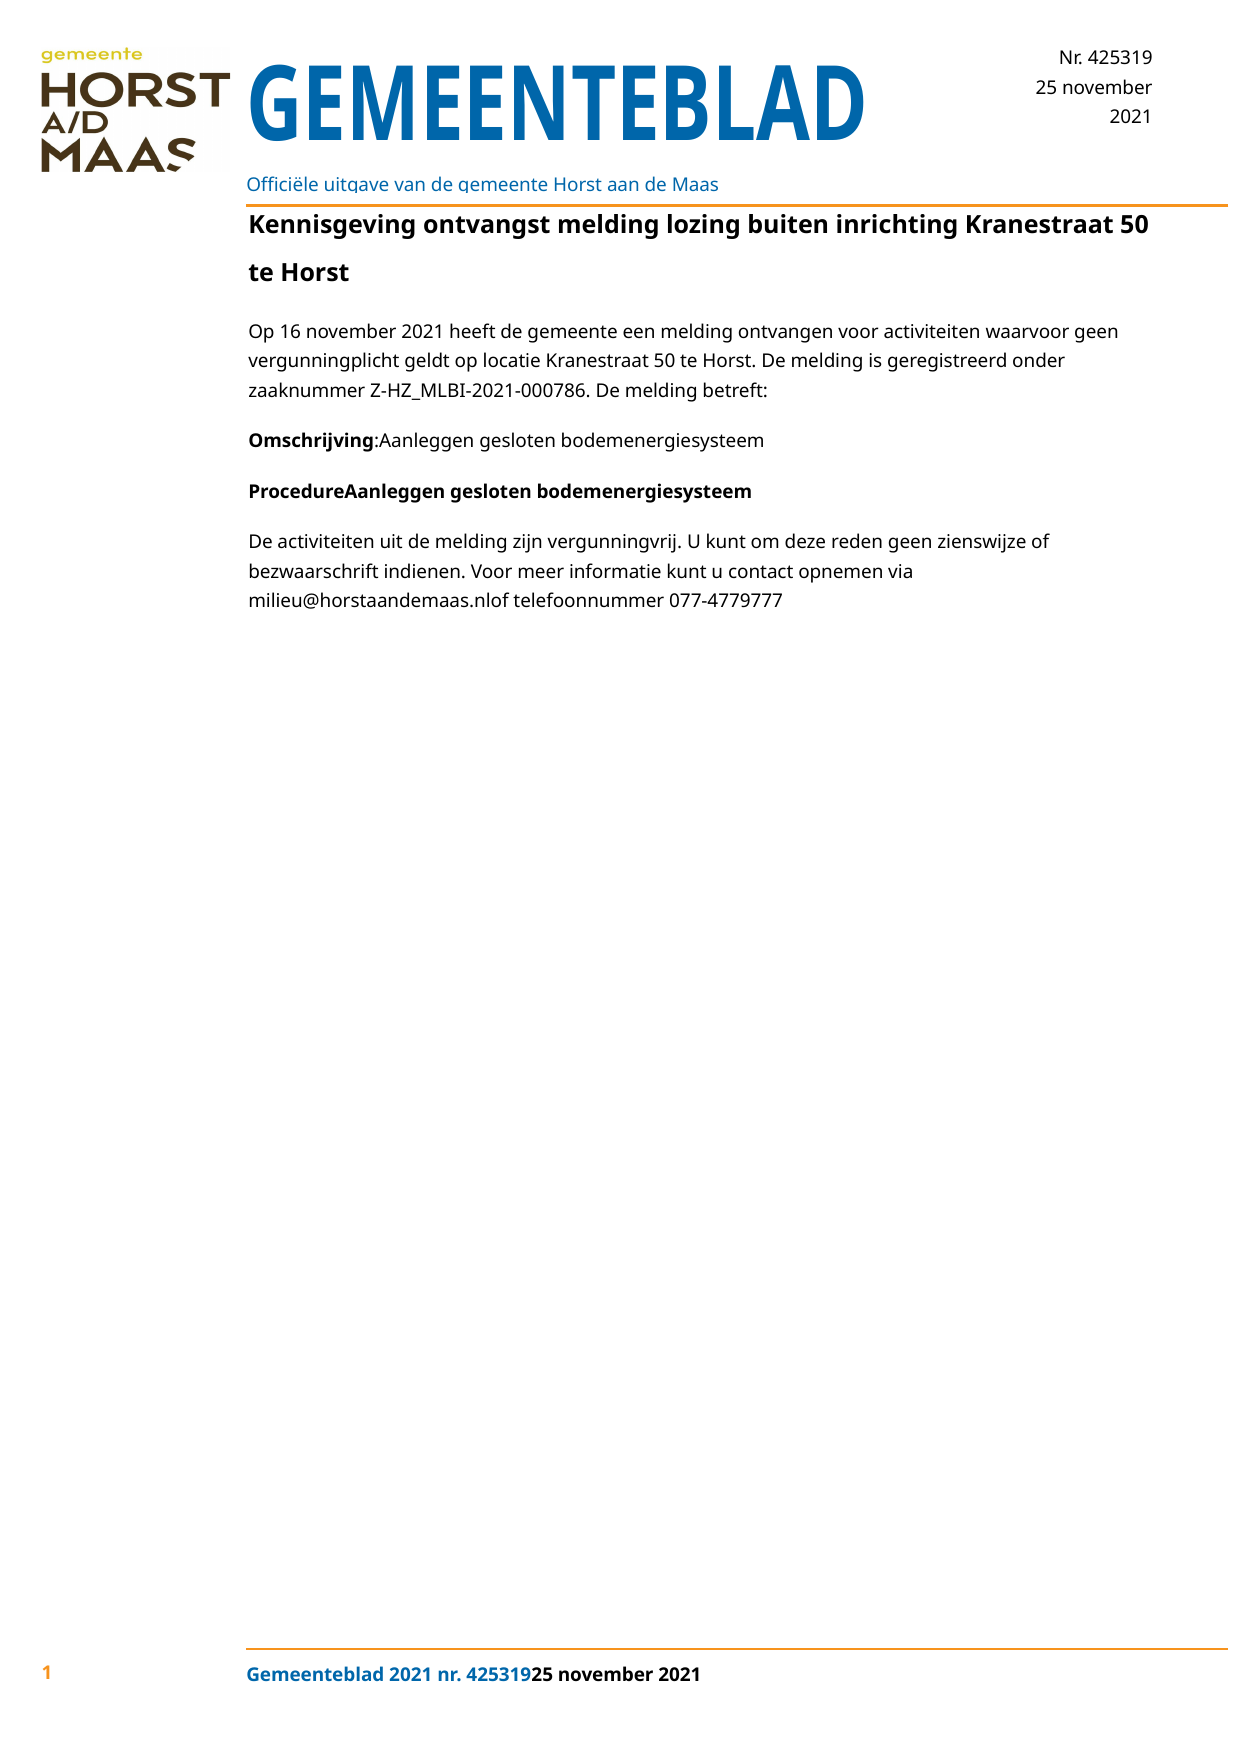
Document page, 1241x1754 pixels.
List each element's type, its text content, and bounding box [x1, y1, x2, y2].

text De activiteiten uit de melding zijn vergunningvrij. U kunt om deze reden geen zienswijze of bezwaarschrift indienen. Voor meer informatie kunt u contact opnemen via milieu@horstaandemaas.nlof telefoonnummer 077-4779777 [248, 528, 1152, 613]
text Omschrijving:Aanleggen gesloten bodemenergiesysteem [248, 427, 1152, 453]
text Kennisgeving ontvangst melding lozing buiten inrichting Kranestraat 50 te Horst [248, 207, 1152, 288]
text ProcedureAanleggen gesloten bodemenergiesysteem [248, 478, 1152, 504]
text Op 16 november 2021 heeft de gemeente een melding ontvangen voor activiteiten waarvoor geen vergunningplicht geldt op locatie Kranestraat 50 te Horst. De melding is geregistreerd onder zaaknummer Z-HZ_MLBI-2021-000786. De melding betreft: [248, 318, 1152, 403]
picture [41, 47, 231, 172]
